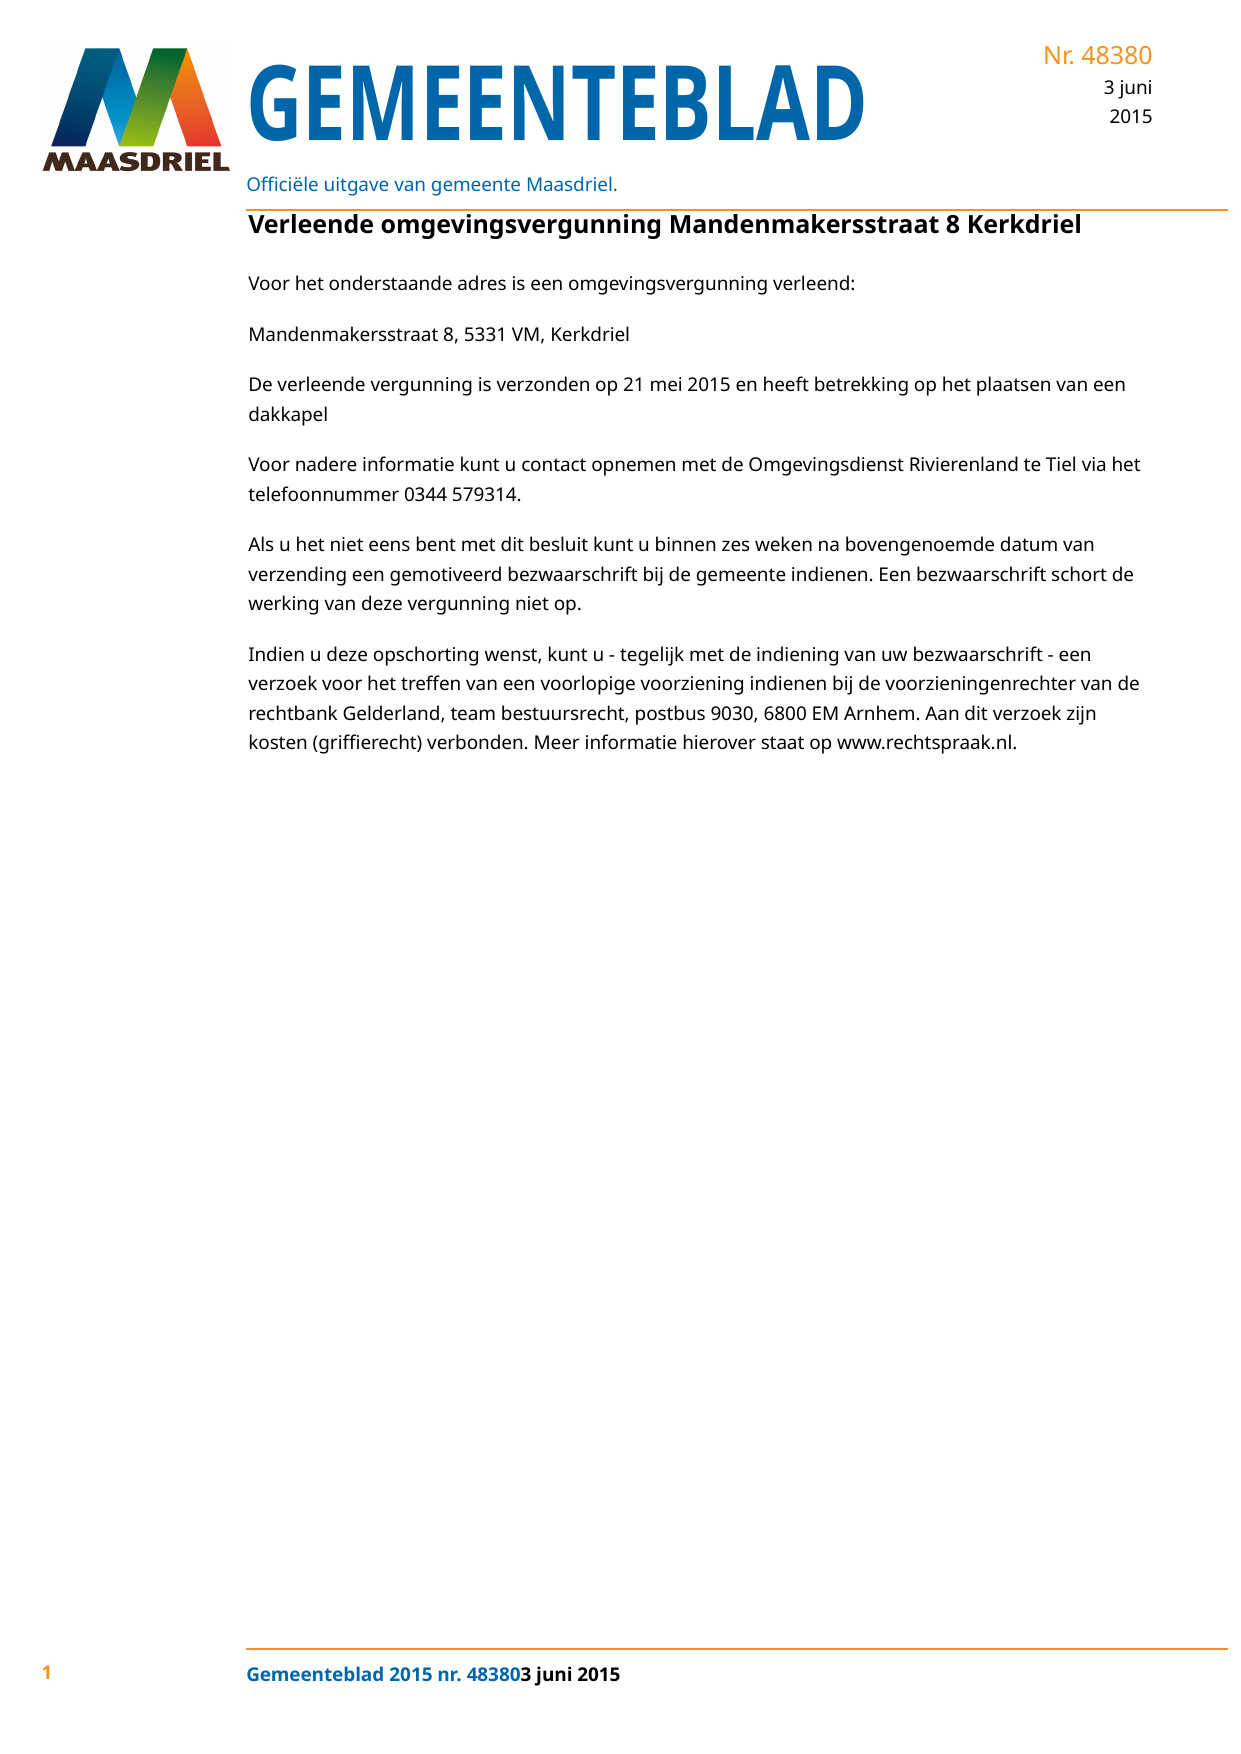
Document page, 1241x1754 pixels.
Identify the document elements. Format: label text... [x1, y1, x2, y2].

picture [41, 47, 231, 172]
text Voor het onderstaande adres is een omgevingsvergunning verleend: [248, 270, 1152, 296]
text Als u het niet eens bent met dit besluit kunt u binnen zes weken na bovengenoemde datum van verzending een gemotiveerd bezwaarschrift bij de gemeente indienen. Een bezwaarschrift schort de werking van deze vergunning niet op. [248, 531, 1152, 616]
text Indien u deze opschorting wenst, kunt u - tegelijk met de indiening van uw bezwaarschrift - een verzoek voor het treffen van een voorlopige voorziening indienen bij de voorzieningenrechter van de rechtbank Gelderland, team bestuursrecht, postbus 9030, 6800 EM Arnhem. Aan dit verzoek zijn kosten (griffierecht) verbonden. Meer informatie hierover staat op www.rechtspraak.nl. [248, 641, 1152, 755]
text Voor nadere informatie kunt u contact opnemen met de Omgevingsdienst Rivierenland te Tiel via het telefoonnummer 0344 579314. [248, 451, 1152, 506]
text De verleende vergunning is verzonden op 21 mei 2015 en heeft betrekking op het plaatsen van een dakkapel [248, 371, 1152, 426]
text Verleende omgevingsvergunning Mandenmakersstraat 8 Kerkdriel [248, 211, 1152, 241]
text Mandenmakersstraat 8, 5331 VM, Kerkdriel [248, 321, 1152, 346]
